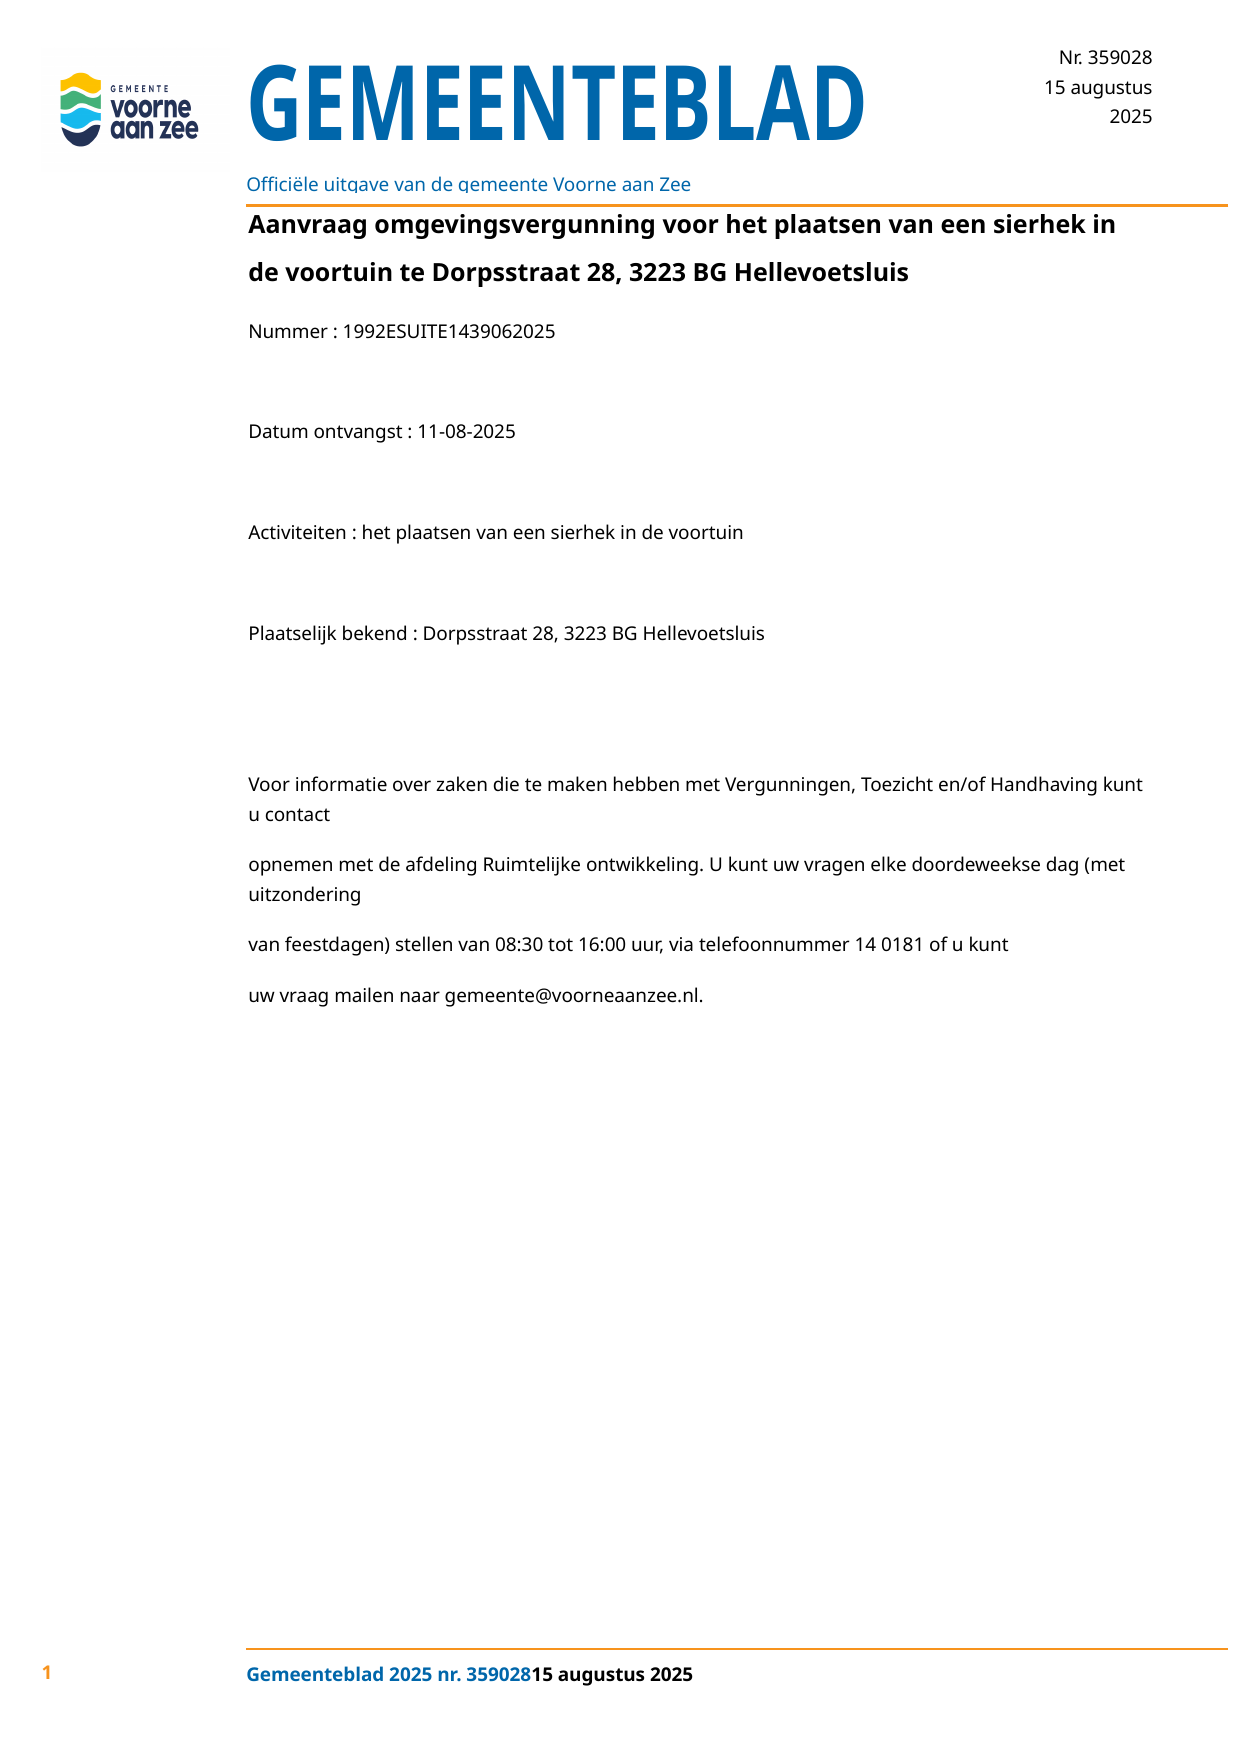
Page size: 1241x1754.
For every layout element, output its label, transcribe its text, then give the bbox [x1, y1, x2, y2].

text Nummer : 1992ESUITE1439062025 [248, 318, 1152, 344]
text opnemen met de afdeling Ruimtelijke ontwikkeling. U kunt uw vragen elke doordeweekse dag (met uitzondering [248, 852, 1152, 907]
text Plaatselijk bekend : Dorpsstraat 28, 3223 BG Hellevoetsluis [248, 620, 1152, 646]
text Voor informatie over zaken die te maken hebben met Vergunningen, Toezicht en/of Handhaving kunt u contact [248, 772, 1152, 827]
text Activiteiten : het plaatsen van een sierhek in de voortuin [248, 519, 1152, 545]
picture [41, 47, 231, 172]
text Aanvraag omgevingsvergunning voor het plaatsen van een sierhek in de voortuin te Dorpsstraat 28, 3223 BG Hellevoetsluis [248, 207, 1152, 288]
text uw vraag mailen naar gemeente@voorneaanzee.nl. [248, 982, 1152, 1008]
text Datum ontvangst : 11-08-2025 [248, 419, 1152, 444]
text van feestdagen) stellen van 08:30 tot 16:00 uur, via telefoonnummer 14 0181 of u kunt [248, 932, 1152, 957]
